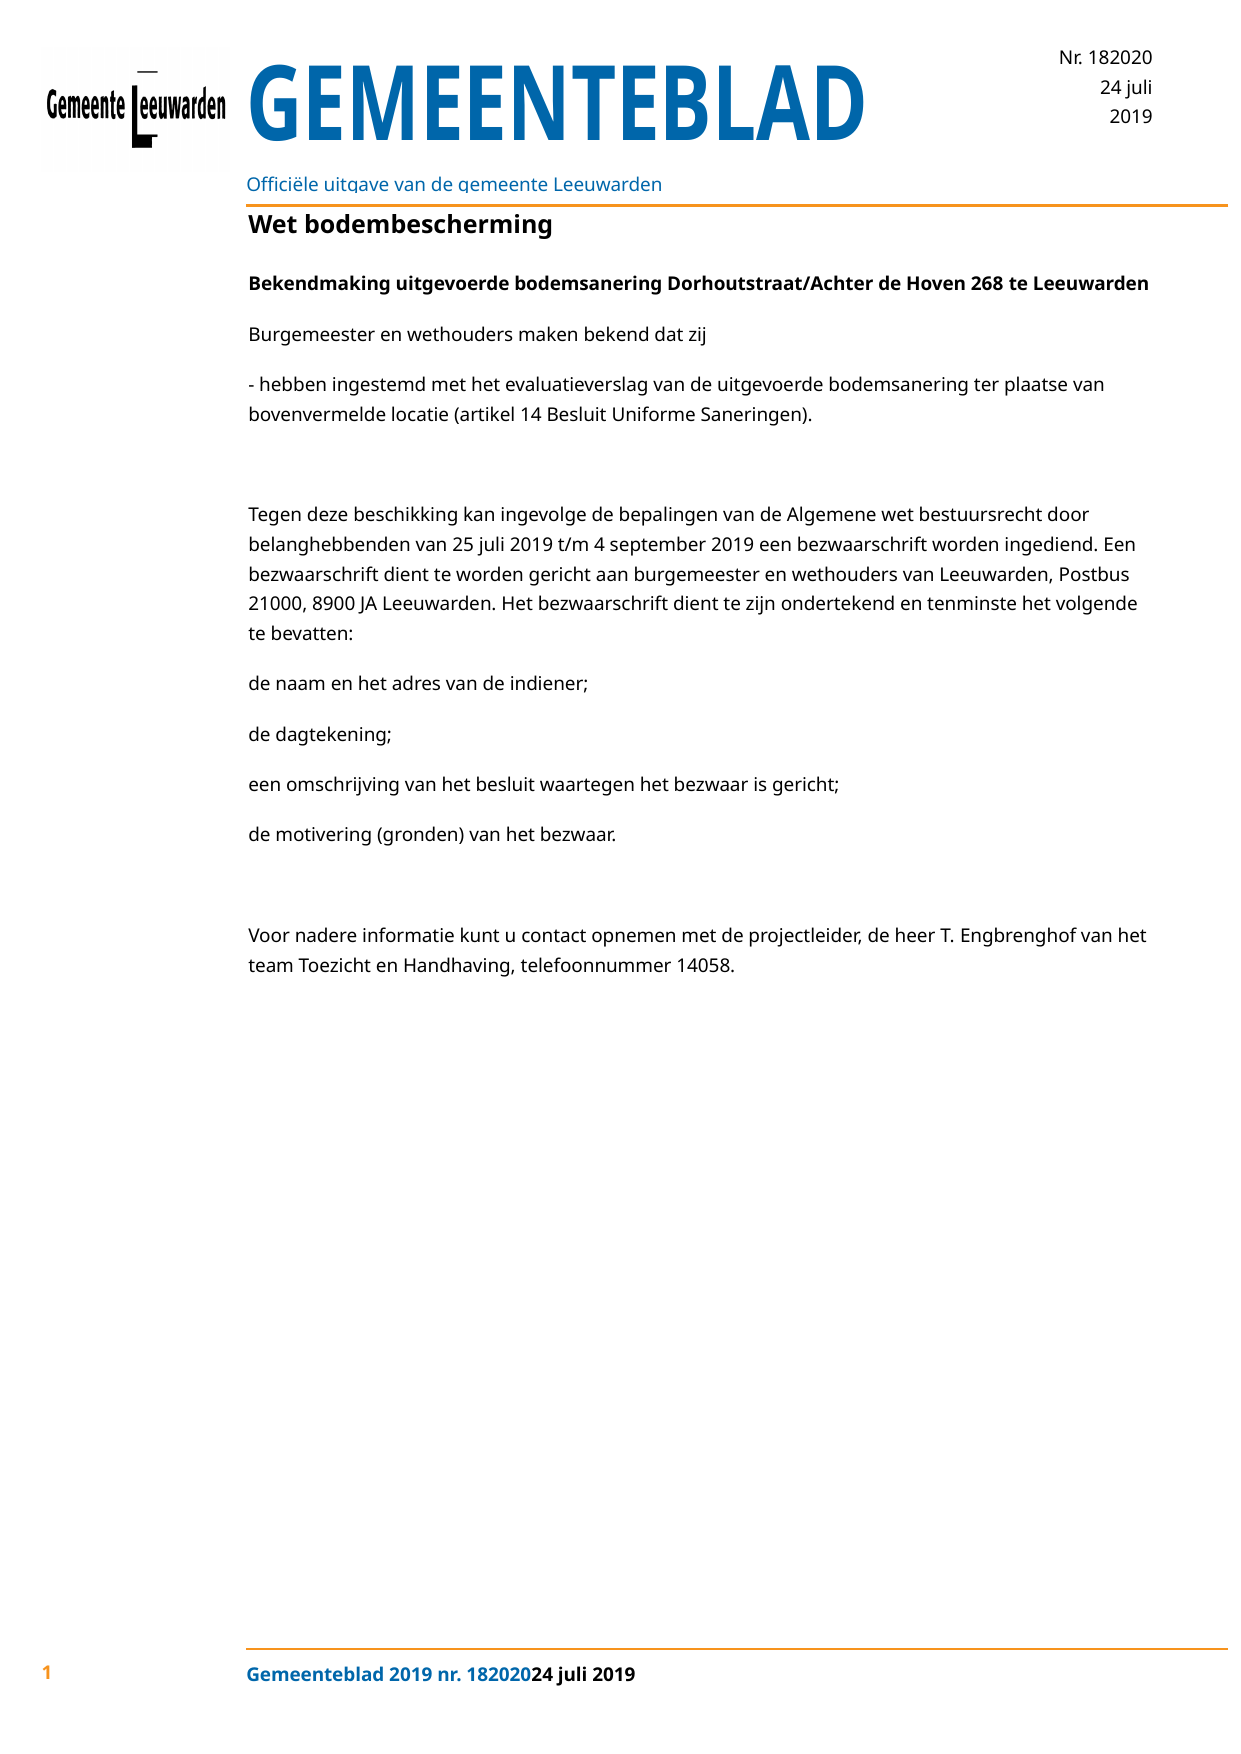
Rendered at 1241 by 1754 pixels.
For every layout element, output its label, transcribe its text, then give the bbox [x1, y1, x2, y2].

text Tegen deze beschikking kan ingevolge de bepalingen van de Algemene wet bestuursrecht door belanghebbenden van 25 juli 2019 t/m 4 september 2019 een bezwaarschrift worden ingediend. Een bezwaarschrift dient te worden gericht aan burgemeester en wethouders van Leeuwarden, Postbus 21000, 8900 JA Leeuwarden. Het bezwaarschrift dient te zijn ondertekend en tenminste het volgende te bevatten: [248, 502, 1152, 646]
text Burgemeester en wethouders maken bekend dat zij [248, 321, 1152, 346]
text de naam en het adres van de indiener; [248, 670, 1152, 696]
text de dagtekening; [248, 721, 1152, 746]
text Wet bodembescherming [248, 207, 1152, 241]
text Voor nadere informatie kunt u contact opnemen met de projectleider, de heer T. Engbrenghof van het team Toezicht en Handhaving, telefoonnummer 14058. [248, 922, 1152, 978]
text - hebben ingestemd met het evaluatieverslag van de uitgevoerde bodemsanering ter plaatse van bovenvermelde locatie (artikel 14 Besluit Uniforme Saneringen). [248, 371, 1152, 426]
text een omschrijving van het besluit waartegen het bezwaar is gericht; [248, 771, 1152, 797]
text de motivering (gronden) van het bezwaar. [248, 822, 1152, 847]
text Bekendmaking uitgevoerde bodemsanering Dorhoutstraat/Achter de Hoven 268 te Leeuwarden [248, 270, 1152, 296]
picture [41, 47, 231, 172]
